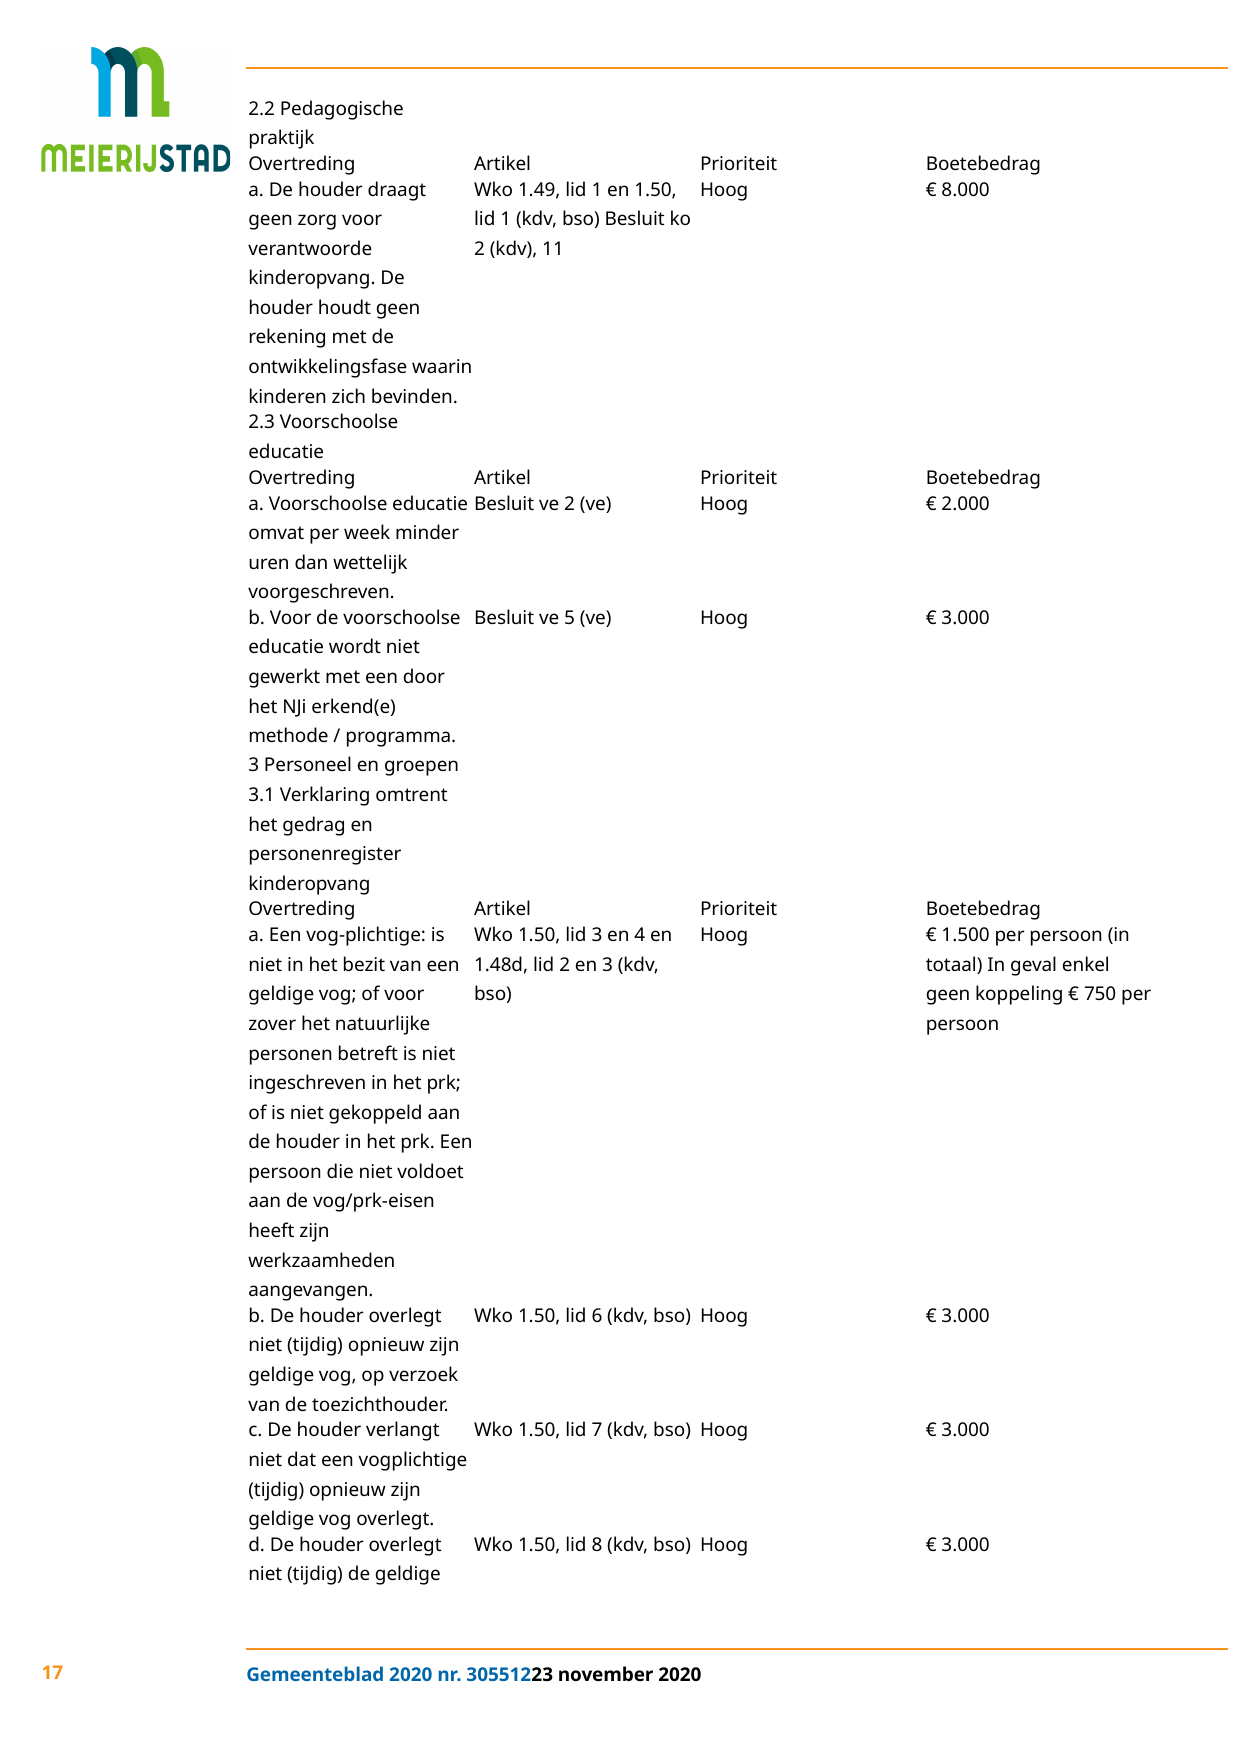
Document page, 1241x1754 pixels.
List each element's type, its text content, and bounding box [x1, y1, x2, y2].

table_header 3.1 Verklaring omtrent het gedrag en personenregister kinderopvang [248, 781, 474, 896]
table_cell Besluit ve 2 (ve) [474, 490, 700, 604]
table_header [700, 781, 926, 896]
table_cell € 2.000 [926, 490, 1152, 604]
table_cell Besluit ve 5 (ve) [474, 604, 700, 748]
table_cell Wko 1.50, lid 6 (kdv, bso) [474, 1302, 700, 1417]
picture [41, 47, 231, 172]
table_cell d. De houder overlegt niet (tijdig) de geldige [248, 1531, 474, 1586]
table_cell Prioriteit [700, 464, 926, 490]
table_cell 2.3 Voorschoolse educatie [248, 409, 474, 464]
table_cell [700, 409, 926, 464]
table_cell Boetebedrag [926, 896, 1152, 921]
table_cell € 3.000 [926, 604, 1152, 748]
table_cell Artikel [474, 896, 700, 921]
table_cell € 3.000 [926, 1302, 1152, 1417]
table_cell Hoog [700, 604, 926, 748]
table_cell Hoog [700, 921, 926, 1302]
table_cell Overtreding [248, 150, 474, 176]
table_cell Boetebedrag [926, 150, 1152, 176]
table_cell [474, 409, 700, 464]
table_cell a. Een vog-plichtige: is niet in het bezit van een geldige vog; of voor zover het natuurlijke personen betreft is niet ingeschreven in het prk; of is niet gekoppeld aan de houder in het prk. Een persoon die niet voldoet aan de vog/prk-eisen heeft zijn werkzaamheden aangevangen. [248, 921, 474, 1302]
table_cell Overtreding [248, 896, 474, 921]
table_cell Boetebedrag [926, 464, 1152, 490]
table_cell € 1.500 per persoon (in totaal) In geval enkel geen koppeling € 750 per persoon [926, 921, 1152, 1302]
table_cell c. De houder verlangt niet dat een vogplichtige (tijdig) opnieuw zijn geldige vog overlegt. [248, 1417, 474, 1531]
table_cell 2.2 Pedagogische praktijk [248, 95, 474, 150]
table_cell Artikel [474, 464, 700, 490]
table_cell Hoog [700, 1531, 926, 1586]
table_cell [700, 95, 926, 150]
table_cell Hoog [700, 1302, 926, 1417]
table_cell [926, 95, 1152, 150]
table_cell Overtreding [248, 464, 474, 490]
table_cell b. De houder overlegt niet (tijdig) opnieuw zijn geldige vog, op verzoek van de toezichthouder. [248, 1302, 474, 1417]
table_cell [926, 409, 1152, 464]
table_cell Artikel [474, 150, 700, 176]
text 3 Personeel en groepen [248, 751, 1152, 777]
table_cell Hoog [700, 176, 926, 409]
table_cell a. Voorschoolse educatie omvat per week minder uren dan wettelijk voorgeschreven. [248, 490, 474, 604]
table_header [474, 781, 700, 896]
table_cell Prioriteit [700, 896, 926, 921]
table_cell Wko 1.50, lid 7 (kdv, bso) [474, 1417, 700, 1531]
table_cell € 3.000 [926, 1531, 1152, 1586]
table_cell a. De houder draagt geen zorg voor verantwoorde kinderopvang. De houder houdt geen rekening met de ontwikkelingsfase waarin kinderen zich bevinden. [248, 176, 474, 409]
table_cell Hoog [700, 1417, 926, 1531]
table_cell [474, 95, 700, 150]
table_header [926, 781, 1152, 896]
table_cell Hoog [700, 490, 926, 604]
table_cell Wko 1.50, lid 3 en 4 en 1.48d, lid 2 en 3 (kdv, bso) [474, 921, 700, 1302]
table_cell € 8.000 [926, 176, 1152, 409]
table_cell Wko 1.49, lid 1 en 1.50, lid 1 (kdv, bso) Besluit ko 2 (kdv), 11 [474, 176, 700, 409]
table_cell Prioriteit [700, 150, 926, 176]
table_cell b. Voor de voorschoolse educatie wordt niet gewerkt met een door het NJi erkend(e) methode / programma. [248, 604, 474, 748]
table_cell Wko 1.50, lid 8 (kdv, bso) [474, 1531, 700, 1586]
table_cell € 3.000 [926, 1417, 1152, 1531]
